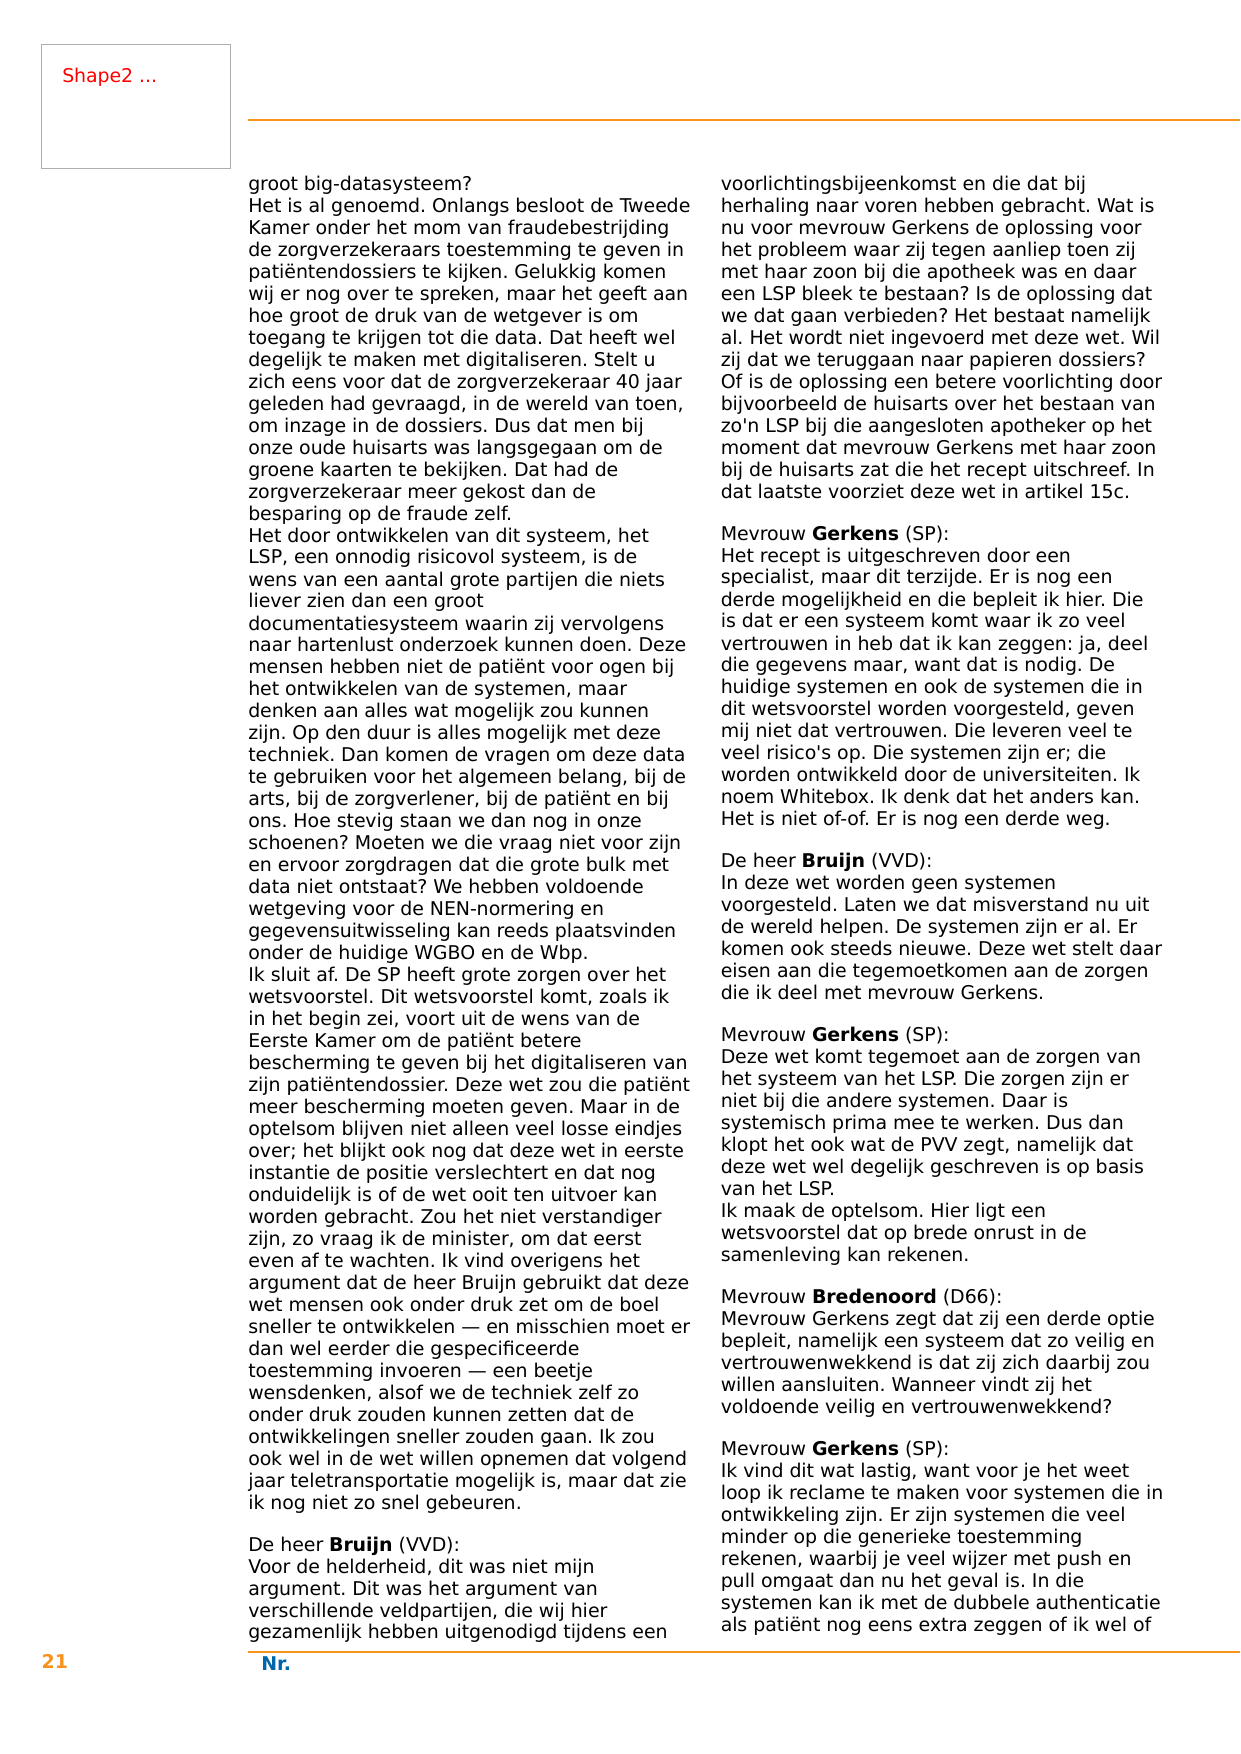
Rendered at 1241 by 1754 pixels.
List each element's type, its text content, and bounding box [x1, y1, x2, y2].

text In deze wet worden geen systemen voorgesteld. Laten we dat misverstand nu uit de wereld helpen. De systemen zijn er al. Er komen ook steeds nieuwe. Deze wet stelt daar eisen aan die tegemoetkomen aan de zorgen die ik deel met mevrouw Gerkens. [721, 872, 1163, 1004]
text groot big-datasysteem? [248, 173, 691, 195]
text Ik maak de optelsom. Hier ligt een wetsvoorstel dat op brede onrust in de samenleving kan rekenen. [721, 1200, 1163, 1266]
text Het door ontwikkelen van dit systeem, het LSP, een onnodig risicovol systeem, is de wens van een aantal grote partijen die niets liever zien dan een groot documentatiesysteem waarin zij vervolgens naar hartenlust onderzoek kunnen doen. Deze mensen hebben niet de patiënt voor ogen bij het ontwikkelen van de systemen, maar denken aan alles wat mogelijk zou kunnen zijn. Op den duur is alles mogelijk met deze techniek. Dan komen de vragen om deze data te gebruiken voor het algemeen belang, bij de arts, bij de zorgverlener, bij de patiënt en bij ons. Hoe stevig staan we dan nog in onze schoenen? Moeten we die vraag niet voor zijn en ervoor zorgdragen dat die grote bulk met data niet ontstaat? We hebben voldoende wetgeving voor de NEN-normering en gegevensuitwisseling kan reeds plaatsvinden onder de huidige WGBO en de Wbp. [248, 524, 691, 964]
text Mevrouw Gerkens zegt dat zij een derde optie bepleit, namelijk een systeem dat zo veilig en vertrouwenwekkend is dat zij zich daarbij zou willen aansluiten. Wanneer vindt zij het voldoende veilig en vertrouwenwekkend? [721, 1308, 1163, 1418]
text Mevrouw Bredenoord (D66): [721, 1286, 1163, 1308]
text Mevrouw Gerkens (SP): [721, 1024, 1163, 1046]
text Het is al genoemd. Onlangs besloot de Tweede Kamer onder het mom van fraudebestrijding de zorgverzekeraars toestemming te geven in patiëntendossiers te kijken. Gelukkig komen wij er nog over te spreken, maar het geeft aan hoe groot de druk van de wetgever is om toegang te krijgen tot die data. Dat heeft wel degelijk te maken met digitaliseren. Stelt u zich eens voor dat de zorgverzekeraar 40 jaar geleden had gevraagd, in de wereld van toen, om inzage in de dossiers. Dus dat men bij onze oude huisarts was langsgegaan om de groene kaarten te bekijken. Dat had de zorgverzekeraar meer gekost dan de besparing op de fraude zelf. [248, 195, 691, 524]
text Mevrouw Gerkens (SP): [721, 1438, 1163, 1460]
text Het recept is uitgeschreven door een specialist, maar dit terzijde. Er is nog een derde mogelijkheid en die bepleit ik hier. Die is dat er een systeem komt waar ik zo veel vertrouwen in heb dat ik kan zeggen: ja, deel die gegevens maar, want dat is nodig. De huidige systemen en ook de systemen die in dit wetsvoorstel worden voorgesteld, geven mij niet dat vertrouwen. Die leveren veel te veel risico's op. Die systemen zijn er; die worden ontwikkeld door de universiteiten. Ik noem Whitebox. Ik denk dat het anders kan. Het is niet of-of. Er is nog een derde weg. [721, 544, 1163, 830]
text Voor de helderheid, dit was niet mijn argument. Dit was het argument van verschillende veldpartijen, die wij hier gezamenlijk hebben uitgenodigd tijdens een [248, 1556, 691, 1643]
text Ik sluit af. De SP heeft grote zorgen over het wetsvoorstel. Dit wetsvoorstel komt, zoals ik in het begin zei, voort uit de wens van de Eerste Kamer om de patiënt betere bescherming te geven bij het digitaliseren van zijn patiëntendossier. Deze wet zou die patiënt meer bescherming moeten geven. Maar in de optelsom blijven niet alleen veel losse eindjes over; het blijkt ook nog dat deze wet in eerste instantie de positie verslechtert en dat nog onduidelijk is of de wet ooit ten uitvoer kan worden gebracht. Zou het niet verstandiger zijn, zo vraag ik de minister, om dat eerst even af te wachten. Ik vind overigens het argument dat de heer Bruijn gebruikt dat deze wet mensen ook onder druk zet om de boel sneller te ontwikkelen — en misschien moet er dan wel eerder die gespecificeerde toestemming invoeren — een beetje wensdenken, alsof we de techniek zelf zo onder druk zouden kunnen zetten dat de ontwikkelingen sneller zouden gaan. Ik zou ook wel in de wet willen opnemen dat volgend jaar teletransportatie mogelijk is, maar dat zie ik nog niet zo snel gebeuren. [248, 964, 691, 1513]
text Ik vind dit wat lastig, want voor je het weet loop ik reclame te maken voor systemen die in ontwikkeling zijn. Er zijn systemen die veel minder op die generieke toestemming rekenen, waarbij je veel wijzer met push en pull omgaat dan nu het geval is. In die systemen kan ik met de dubbele authenticatie als patiënt nog eens extra zeggen of ik wel of [721, 1460, 1163, 1636]
text Deze wet komt tegemoet aan de zorgen van het systeem van het LSP. Die zorgen zijn er niet bij die andere systemen. Daar is systemisch prima mee te werken. Dus dan klopt het ook wat de PVV zegt, namelijk dat deze wet wel degelijk geschreven is op basis van het LSP. [721, 1046, 1163, 1200]
text voorlichtingsbijeenkomst en die dat bij herhaling naar voren hebben gebracht. Wat is nu voor mevrouw Gerkens de oplossing voor het probleem waar zij tegen aanliep toen zij met haar zoon bij die apotheek was en daar een LSP bleek te bestaan? Is de oplossing dat we dat gaan verbieden? Het bestaat namelijk al. Het wordt niet ingevoerd met deze wet. Wil zij dat we teruggaan naar papieren dossiers? Of is de oplossing een betere voorlichting door bijvoorbeeld de huisarts over het bestaan van zo'n LSP bij die aangesloten apotheker op het moment dat mevrouw Gerkens met haar zoon bij de huisarts zat die het recept uitschreef. In dat laatste voorziet deze wet in artikel 15c. [721, 173, 1163, 502]
text De heer Bruijn (VVD): [248, 1533, 691, 1556]
text De heer Bruijn (VVD): [721, 850, 1163, 872]
text Mevrouw Gerkens (SP): [721, 522, 1163, 544]
